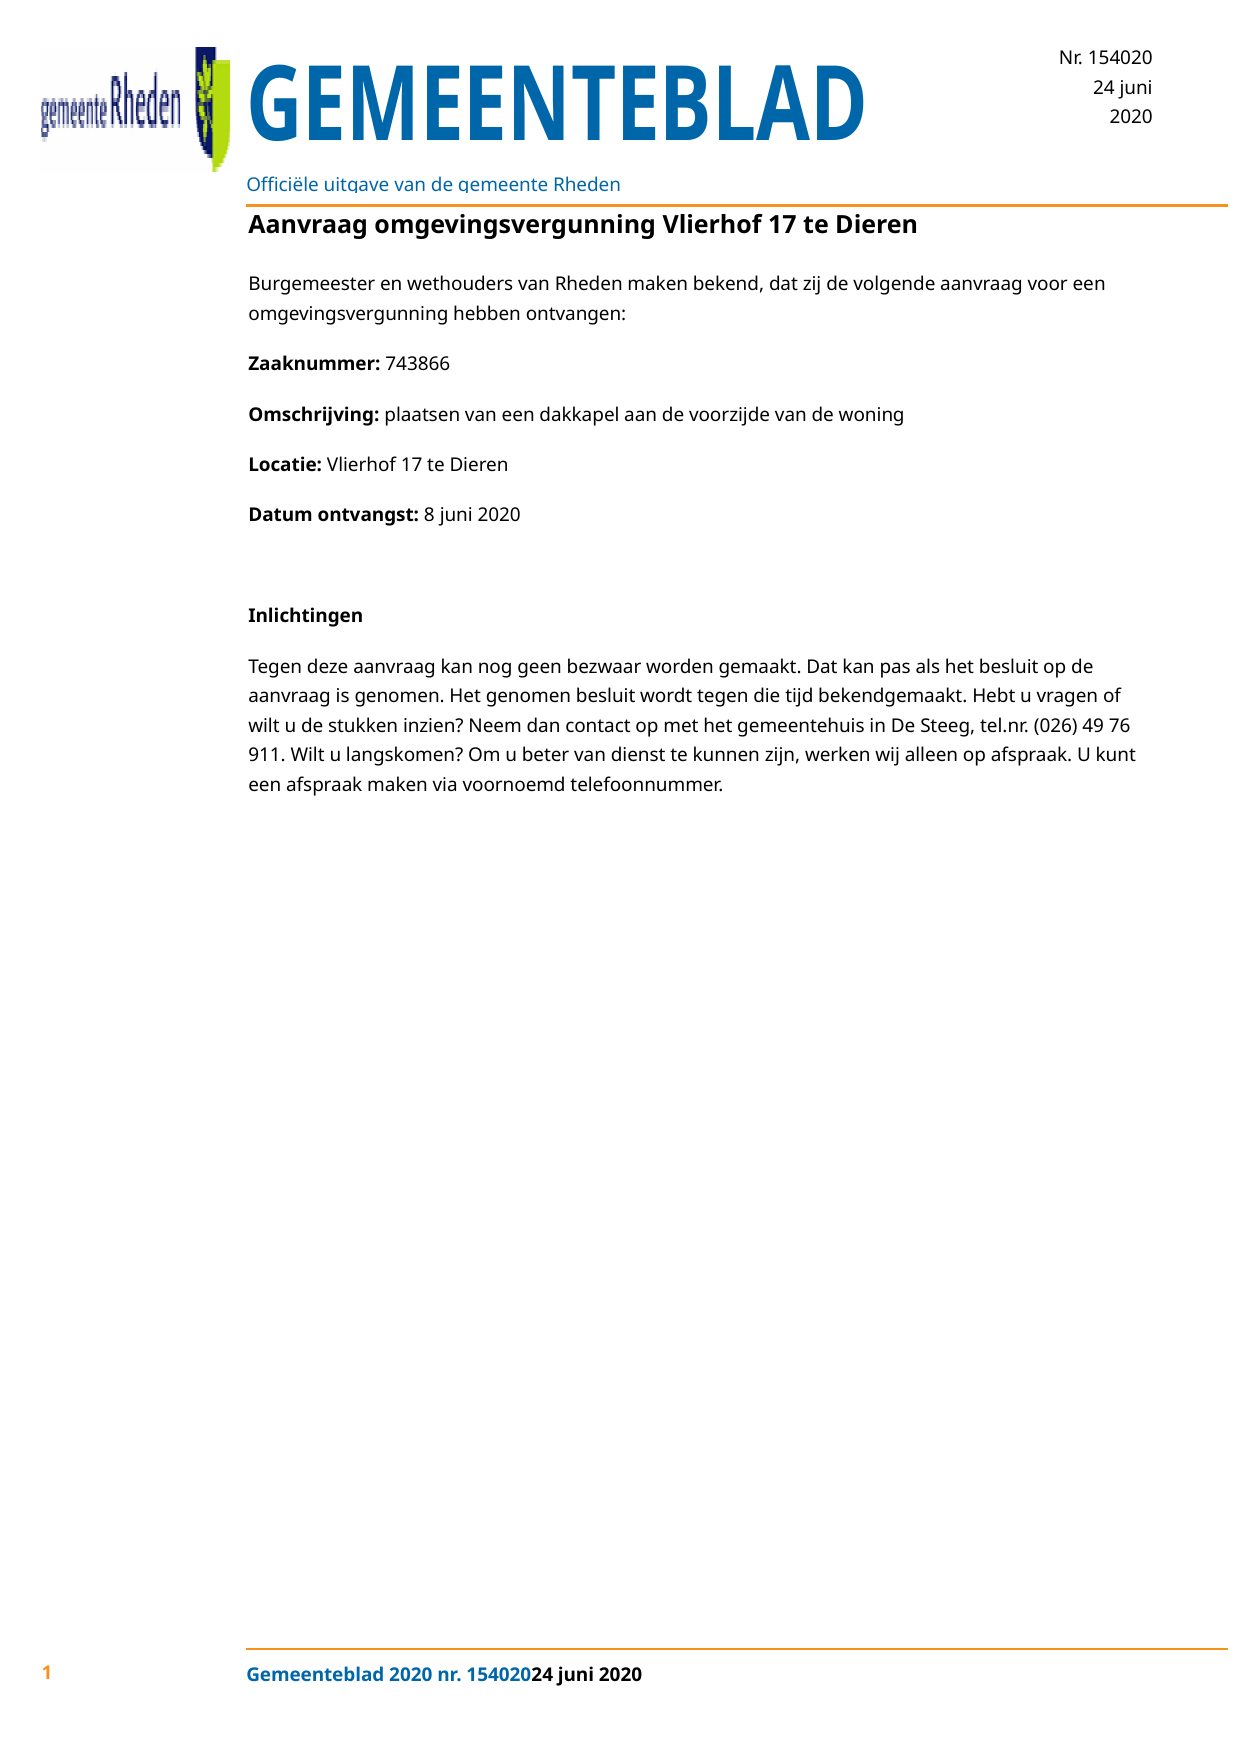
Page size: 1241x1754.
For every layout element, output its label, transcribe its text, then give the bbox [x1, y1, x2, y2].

picture [41, 47, 231, 172]
text Inlichtingen [248, 602, 1152, 628]
text Datum ontvangst: 8 juni 2020 [248, 502, 1152, 527]
text Zaaknummer: 743866 [248, 350, 1152, 376]
text Omschrijving: plaatsen van een dakkapel aan de voorzijde van de woning [248, 401, 1152, 426]
text Burgemeester en wethouders van Rheden maken bekend, dat zij de volgende aanvraag voor een omgevingsvergunning hebben ontvangen: [248, 270, 1152, 326]
text Tegen deze aanvraag kan nog geen bezwaar worden gemaakt. Dat kan pas als het besluit op de aanvraag is genomen. Het genomen besluit wordt tegen die tijd bekendgemaakt. Hebt u vragen of wilt u de stukken inzien? Neem dan contact op met het gemeentehuis in De Steeg, tel.nr. (026) 49 76 911. Wilt u langskomen? Om u beter van dienst te kunnen zijn, werken wij alleen op afspraak. U kunt een afspraak maken via voornoemd telefoonnummer. [248, 653, 1152, 797]
text Aanvraag omgevingsvergunning Vlierhof 17 te Dieren [248, 207, 1152, 241]
text Locatie: Vlierhof 17 te Dieren [248, 451, 1152, 477]
